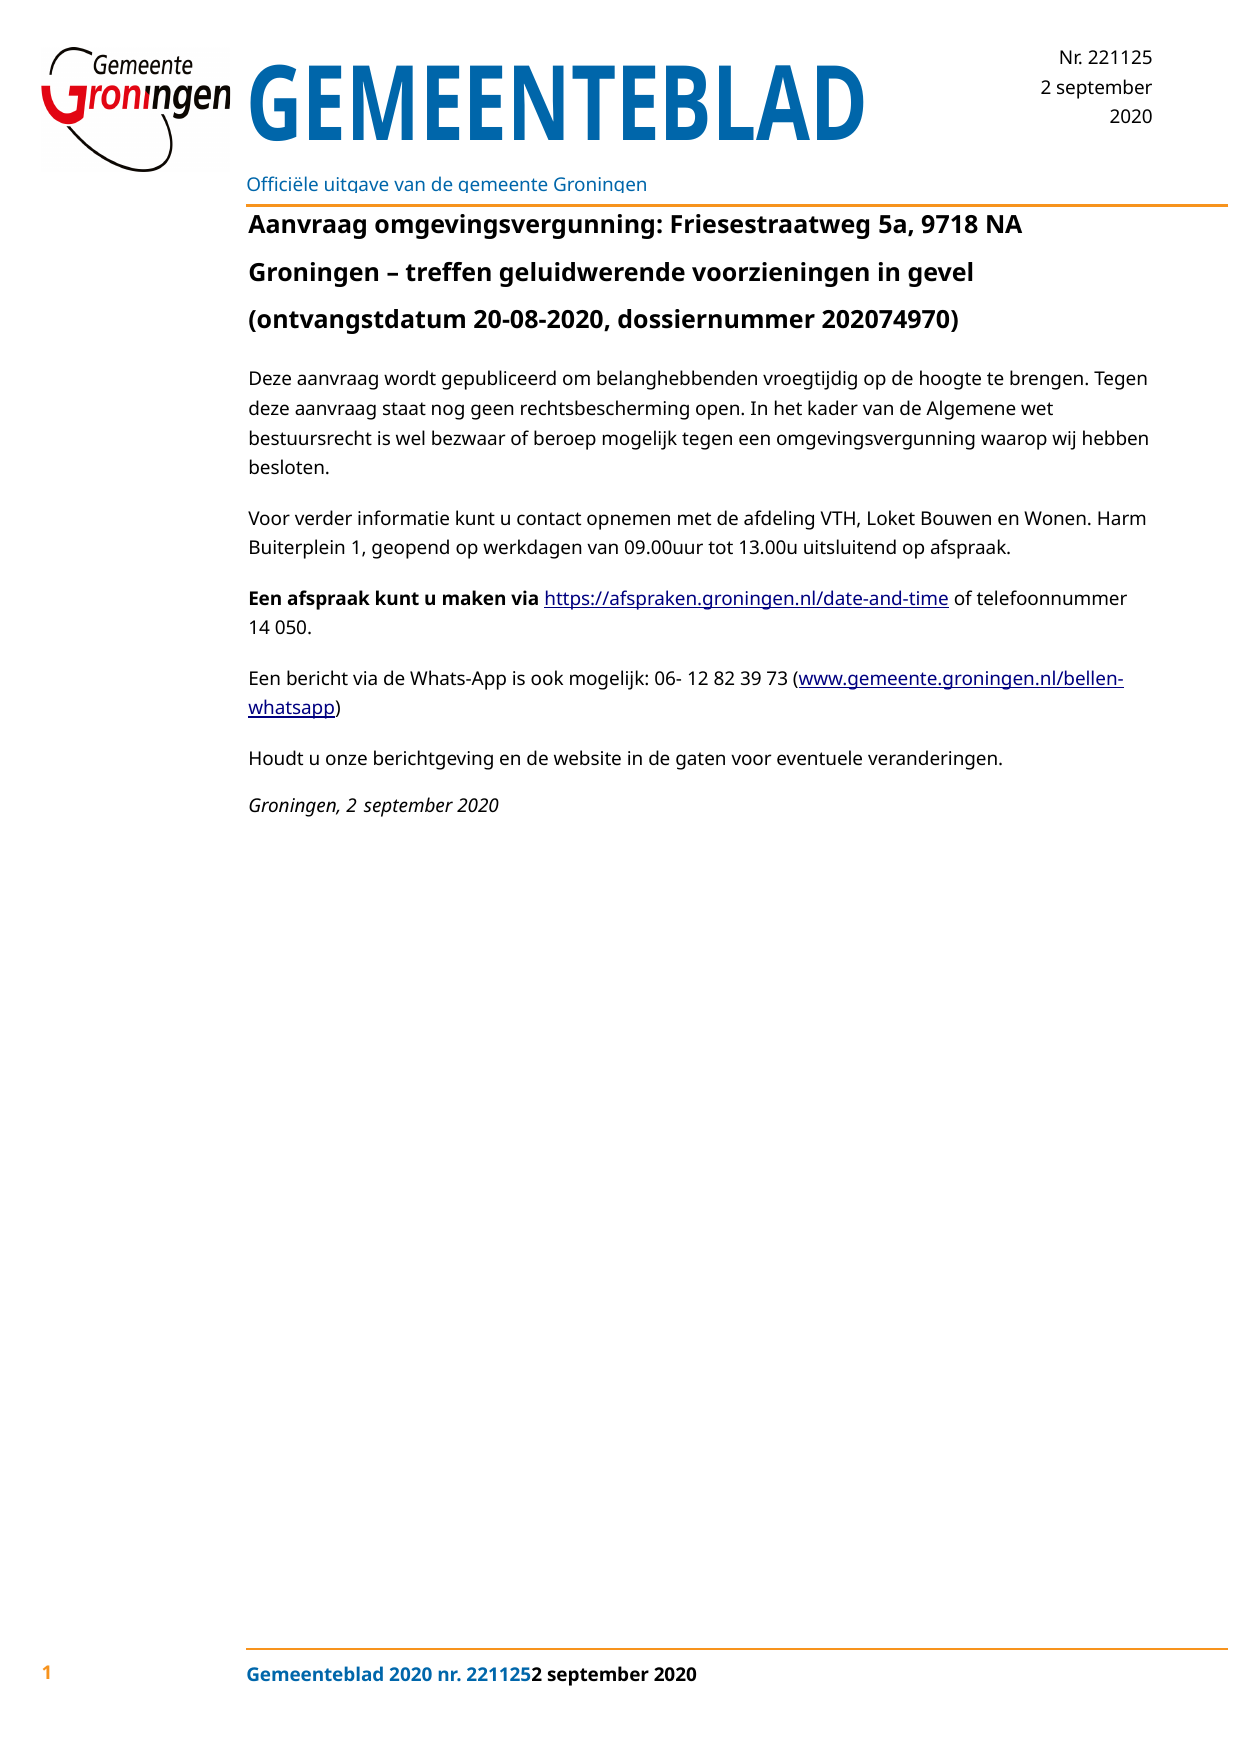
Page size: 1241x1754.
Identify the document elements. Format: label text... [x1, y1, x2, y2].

text Aanvraag omgevingsvergunning: Friesestraatweg 5a, 9718 NA Groningen – treffen geluidwerende voorzieningen in gevel (ontvangstdatum 20-08-2020, dossiernummer 202074970) [248, 207, 1152, 336]
text Groningen, 2 september 2020 [248, 792, 1152, 818]
text Houdt u onze berichtgeving en de website in de gaten voor eventuele veranderingen. [248, 745, 1152, 770]
text Voor verder informatie kunt u contact opnemen met de afdeling VTH, Loket Bouwen en Wonen. Harm Buiterplein 1, geopend op werkdagen van 09.00uur tot 13.00u uitsluitend op afspraak. [248, 505, 1152, 560]
text Een bericht via de Whats-App is ook mogelijk: 06- 12 82 39 73 (www.gemeente.groningen.nl/bellen-whatsapp) [248, 665, 1152, 720]
picture [41, 47, 231, 172]
text Deze aanvraag wordt gepubliceerd om belanghebbenden vroegtijdig op de hoogte te brengen. Tegen deze aanvraag staat nog geen rechtsbescherming open. In het kader van de Algemene wet bestuursrecht is wel bezwaar of beroep mogelijk tegen een omgevingsvergunning waarop wij hebben besloten. [248, 366, 1152, 480]
text Een afspraak kunt u maken via https://afspraken.groningen.nl/date-and-time of telefoonnummer 14 050. [248, 585, 1152, 640]
